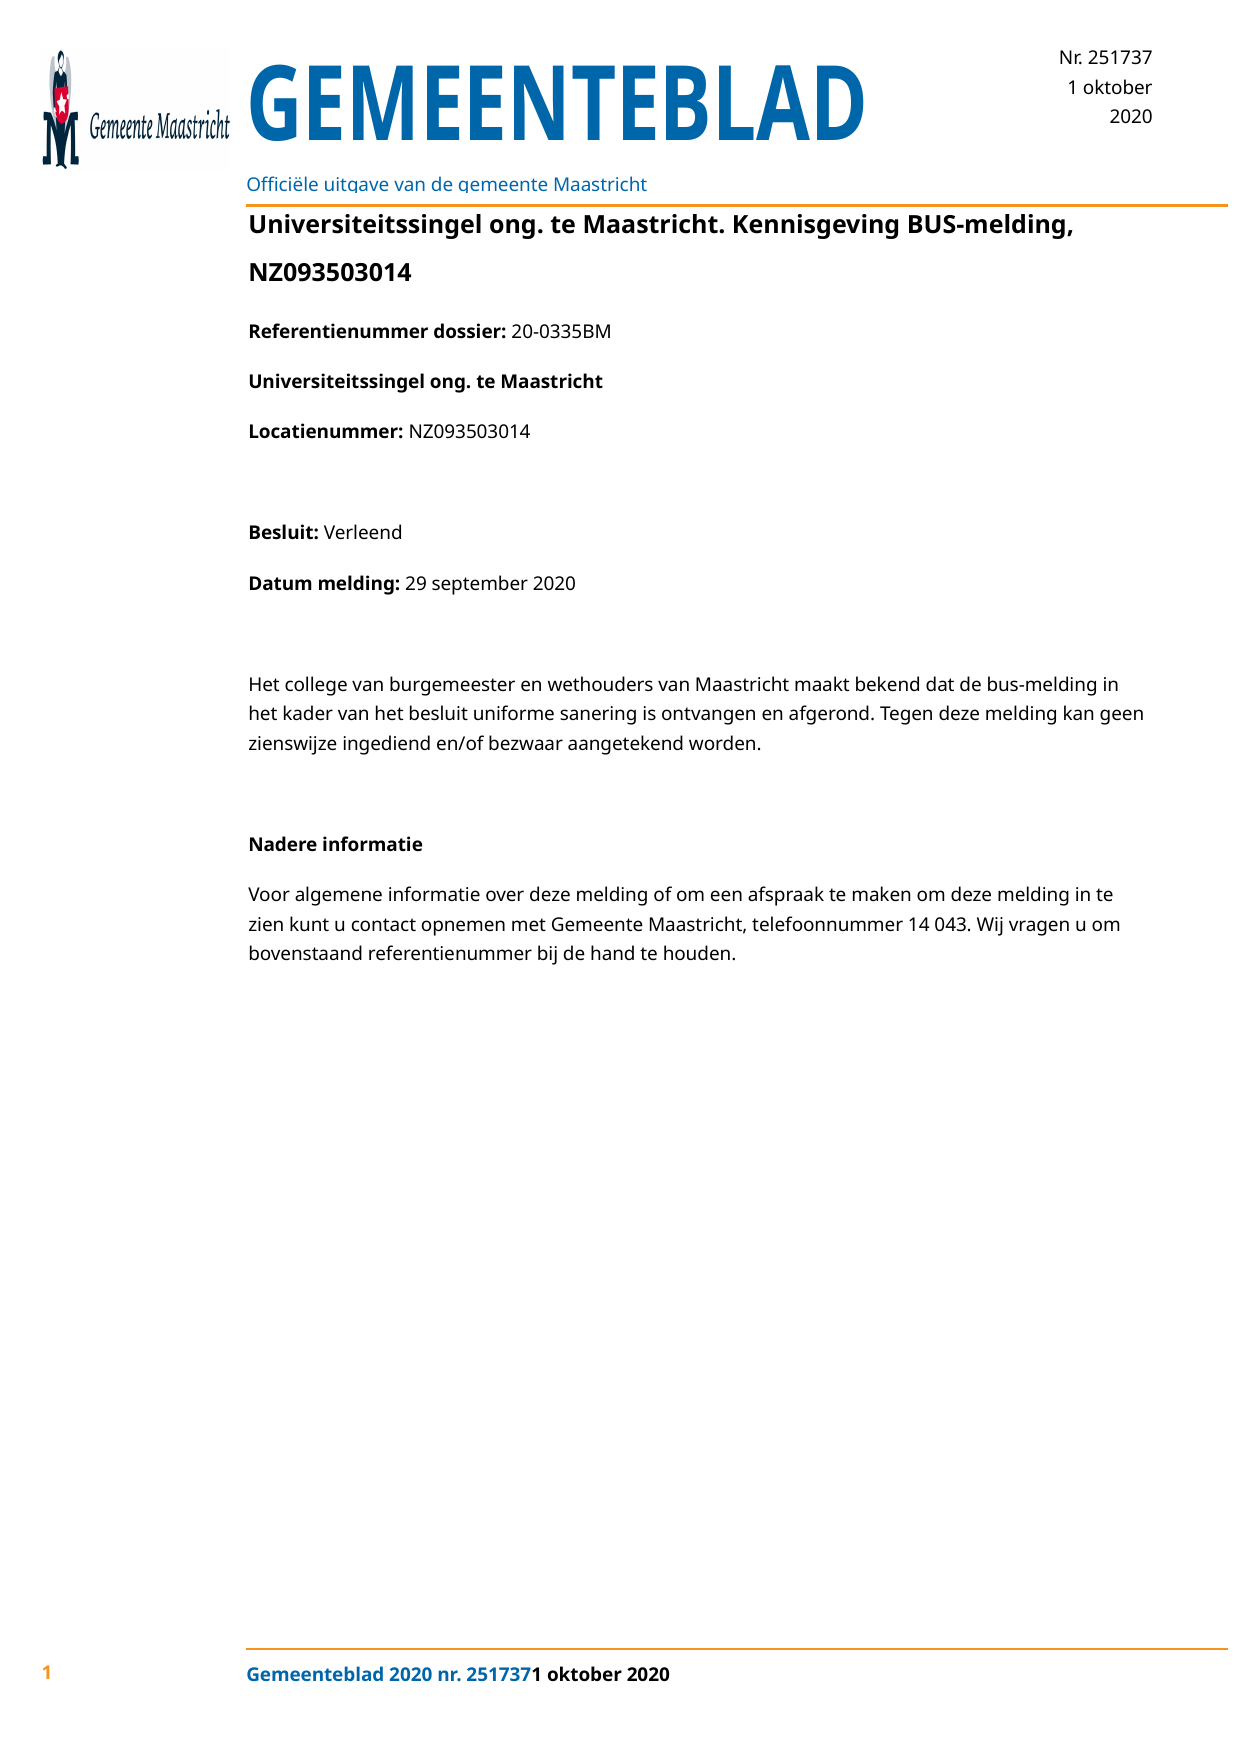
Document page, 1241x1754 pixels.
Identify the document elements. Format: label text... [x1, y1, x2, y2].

text Locatienummer: NZ093503014 [248, 419, 1152, 444]
text Voor algemene informatie over deze melding of om een afspraak te maken om deze melding in te zien kunt u contact opnemen met Gemeente Maastricht, telefoonnummer 14 043. Wij vragen u om bovenstaand referentienummer bij de hand te houden. [248, 881, 1152, 966]
text Universiteitssingel ong. te Maastricht. Kennisgeving BUS-melding, NZ093503014 [248, 207, 1152, 288]
text Het college van burgemeester en wethouders van Maastricht maakt bekend dat de bus-melding in het kader van het besluit uniforme sanering is ontvangen en afgerond. Tegen deze melding kan geen zienswijze ingediend en/of bezwaar aangetekend worden. [248, 671, 1152, 756]
text Datum melding: 29 september 2020 [248, 570, 1152, 596]
picture [41, 47, 231, 172]
text Nadere informatie [248, 831, 1152, 857]
text Universiteitssingel ong. te Maastricht [248, 368, 1152, 394]
text Referentienummer dossier: 20-0335BM [248, 318, 1152, 344]
text Besluit: Verleend [248, 519, 1152, 545]
